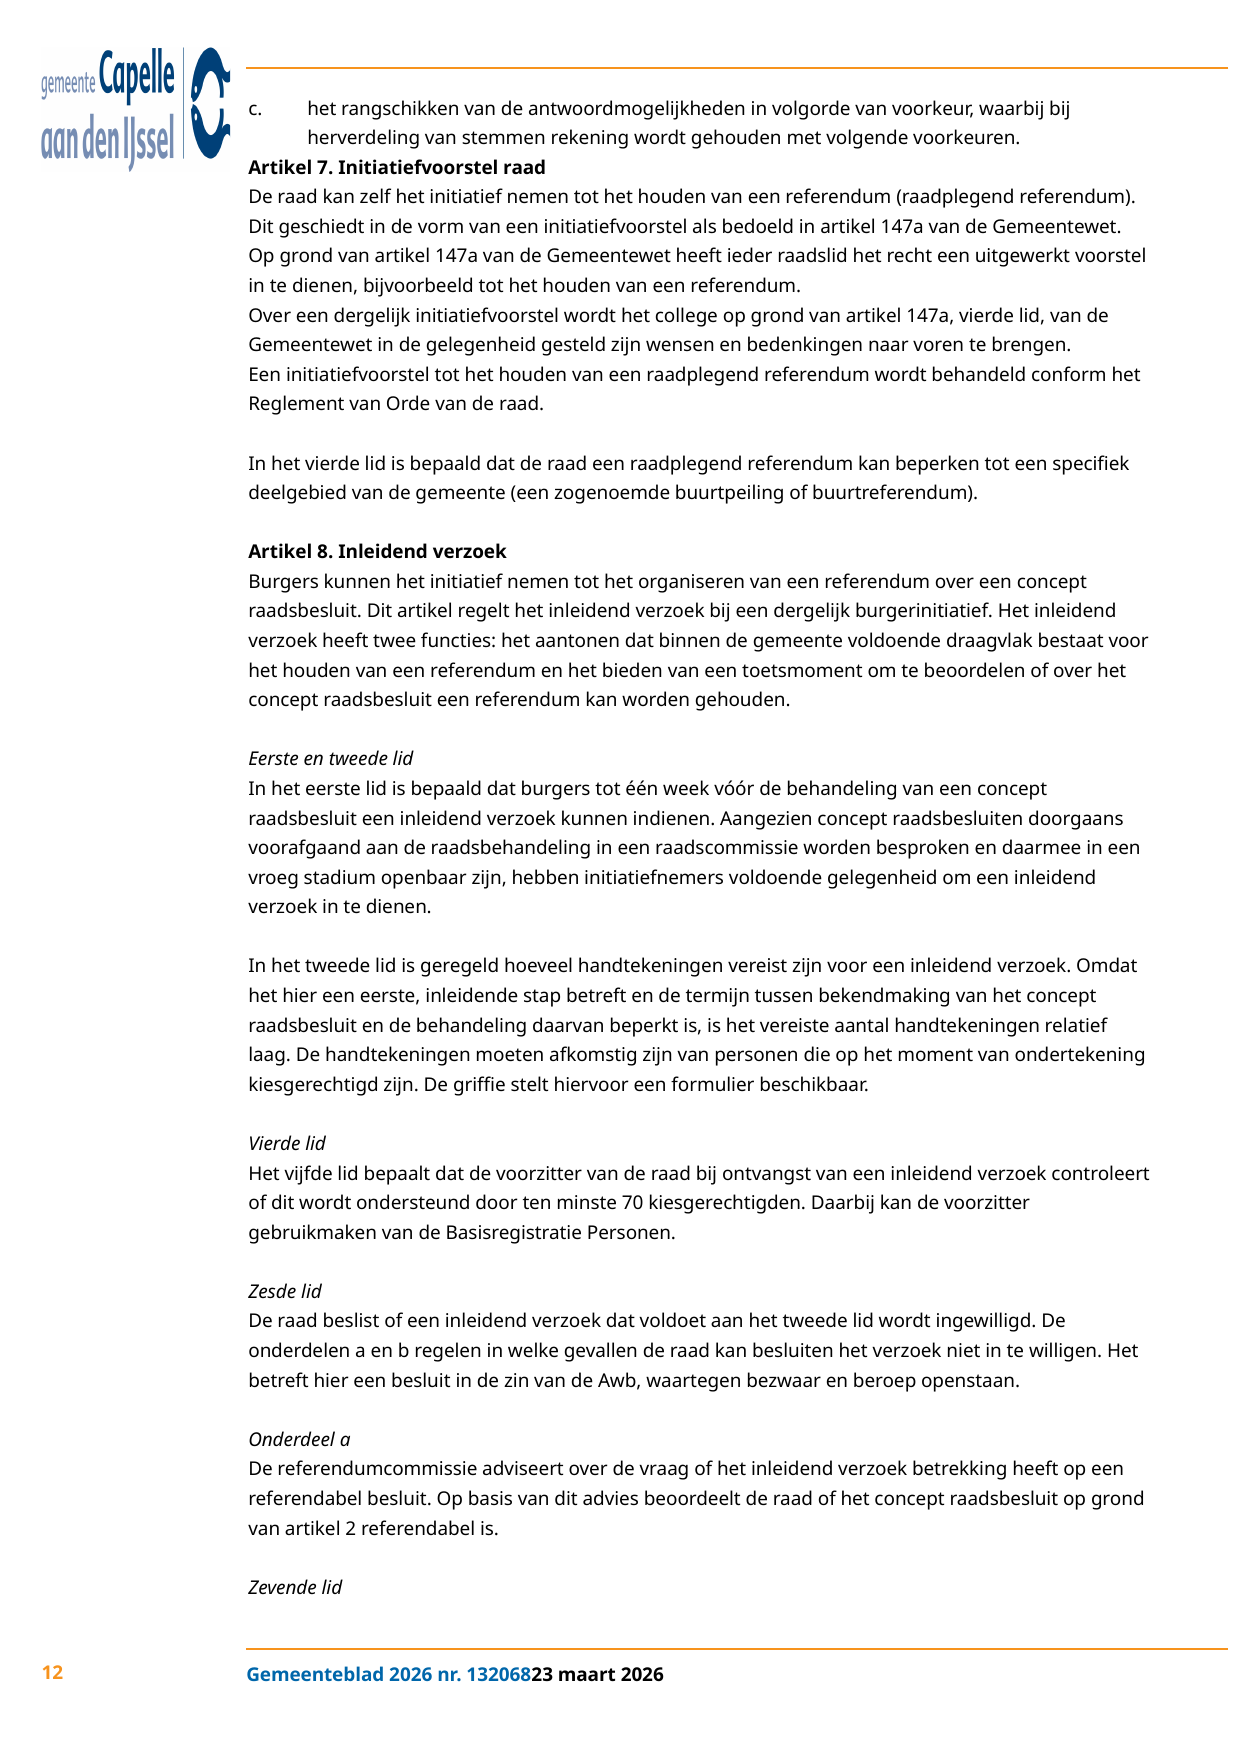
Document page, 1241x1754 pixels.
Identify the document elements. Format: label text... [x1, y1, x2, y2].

text Een initiatiefvoorstel tot het houden van een raadplegend referendum wordt behandeld conform het Reglement van Orde van de raad. [248, 361, 1152, 416]
text Artikel 8. Inleidend verzoek [248, 538, 1152, 564]
text In het vierde lid is bepaald dat de raad een raadplegend referendum kan beperken tot een specifiek deelgebied van de gemeente (een zogenoemde buurtpeiling of buurtreferendum). [248, 450, 1152, 505]
text De raad kan zelf het initiatief nemen tot het houden van een referendum (raadplegend referendum). Dit geschiedt in de vorm van een initiatiefvoorstel als bedoeld in artikel 147a van de Gemeentewet. [248, 183, 1152, 239]
text Vierde lid [248, 1130, 1152, 1156]
text Eerste en tweede lid [248, 746, 1152, 771]
text Burgers kunnen het initiatief nemen tot het organiseren van een referendum over een concept raadsbesluit. Dit artikel regelt het inleidend verzoek bij een dergelijk burgerinitiatief. Het inleidend verzoek heeft twee functies: het aantonen dat binnen de gemeente voldoende draagvlak bestaat voor het houden van een referendum en het bieden van een toetsmoment om te beoordelen of over het concept raadsbesluit een referendum kan worden gehouden. [248, 568, 1152, 712]
text Zesde lid [248, 1278, 1152, 1304]
text Zevende lid [248, 1574, 1152, 1600]
text In het eerste lid is bepaald dat burgers tot één week vóór de behandeling van een concept raadsbesluit een inleidend verzoek kunnen indienen. Aangezien concept raadsbesluiten doorgaans voorafgaand aan de raadsbehandeling in een raadscommissie worden besproken en daarmee in een vroeg stadium openbaar zijn, hebben initiatiefnemers voldoende gelegenheid om een inleidend verzoek in te dienen. [248, 775, 1152, 919]
text In het tweede lid is geregeld hoeveel handtekeningen vereist zijn voor een inleidend verzoek. Omdat het hier een eerste, inleidende stap betreft en de termijn tussen bekendmaking van het concept raadsbesluit en de behandeling daarvan beperkt is, is het vereiste aantal handtekeningen relatief laag. De handtekeningen moeten afkomstig zijn van personen die op het moment van ondertekening kiesgerechtigd zijn. De griffie stelt hiervoor een formulier beschikbaar. [248, 953, 1152, 1097]
text Artikel 7. Initiatiefvoorstel raad [248, 154, 1152, 180]
text Onderdeel a [248, 1426, 1152, 1452]
text De raad beslist of een inleidend verzoek dat voldoet aan het tweede lid wordt ingewilligd. De onderdelen a en b regelen in welke gevallen de raad kan besluiten het verzoek niet in te willigen. Het betreft hier een besluit in de zin van de Awb, waartegen bezwaar en beroep openstaan. [248, 1308, 1152, 1393]
list het rangschikken van de antwoordmogelijkheden in volgorde van voorkeur, waarbij bij herverdeling van stemmen rekening wordt gehouden met volgende voorkeuren. [248, 95, 1152, 150]
picture [41, 47, 231, 172]
text Over een dergelijk initiatiefvoorstel wordt het college op grond van artikel 147a, vierde lid, van de Gemeentewet in de gelegenheid gesteld zijn wensen en bedenkingen naar voren te brengen. [248, 302, 1152, 357]
text Op grond van artikel 147a van de Gemeentewet heeft ieder raadslid het recht een uitgewerkt voorstel in te dienen, bijvoorbeeld tot het houden van een referendum. [248, 243, 1152, 298]
text Het vijfde lid bepaalt dat de voorzitter van de raad bij ontvangst van een inleidend verzoek controleert of dit wordt ondersteund door ten minste 70 kiesgerechtigden. Daarbij kan de voorzitter gebruikmaken van de Basisregistratie Personen. [248, 1160, 1152, 1245]
text De referendumcommissie adviseert over de vraag of het inleidend verzoek betrekking heeft op een referendabel besluit. Op basis van dit advies beoordeelt de raad of het concept raadsbesluit op grond van artikel 2 referendabel is. [248, 1456, 1152, 1541]
